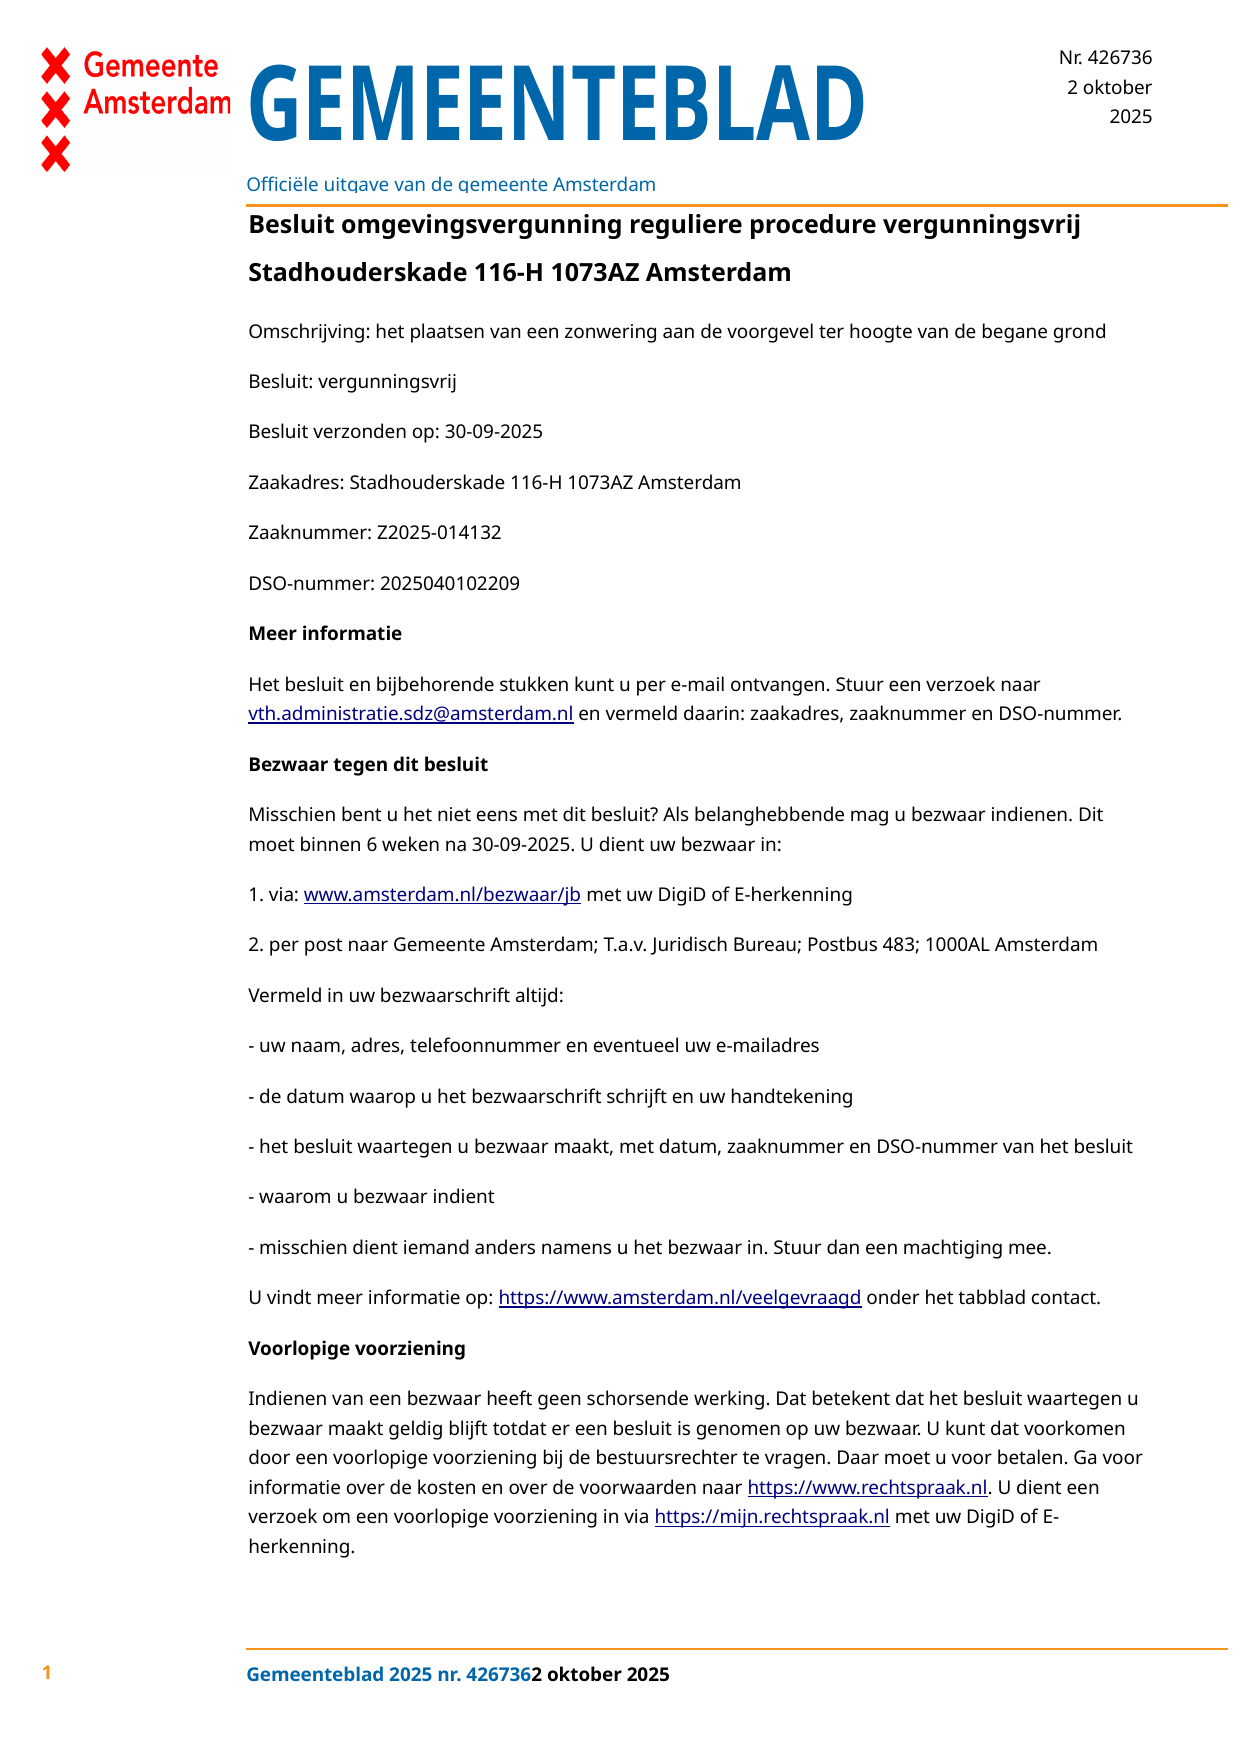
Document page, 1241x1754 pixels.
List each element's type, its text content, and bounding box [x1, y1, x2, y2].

text 2. per post naar Gemeente Amsterdam; T.a.v. Juridisch Bureau; Postbus 483; 1000AL Amsterdam [248, 932, 1152, 957]
text Omschrijving: het plaatsen van een zonwering aan de voorgevel ter hoogte van de begane grond [248, 318, 1152, 344]
text Besluit: vergunningsvrij [248, 368, 1152, 394]
text Bezwaar tegen dit besluit [248, 751, 1152, 777]
text - de datum waarop u het bezwaarschrift schrijft en uw handtekening [248, 1083, 1152, 1109]
picture [41, 47, 231, 172]
text Zaakadres: Stadhouderskade 116-H 1073AZ Amsterdam [248, 469, 1152, 495]
text Voorlopige voorziening [248, 1335, 1152, 1361]
text 1. via: www.amsterdam.nl/bezwaar/jb met uw DigiD of E-herkenning [248, 881, 1152, 907]
text Misschien bent u het niet eens met dit besluit? Als belanghebbende mag u bezwaar indienen. Dit moet binnen 6 weken na 30-09-2025. U dient uw bezwaar in: [248, 801, 1152, 857]
text Indienen van een bezwaar heeft geen schorsende werking. Dat betekent dat het besluit waartegen u bezwaar maakt geldig blijft totdat er een besluit is genomen op uw bezwaar. U kunt dat voorkomen door een voorlopige voorziening bij de bestuursrechter te vragen. Daar moet u voor betalen. Ga voor informatie over de kosten en over de voorwaarden naar https://www.rechtspraak.nl. U dient een verzoek om een voorlopige voorziening in via https://mijn.rechtspraak.nl met uw DigiD of E-herkenning. [248, 1385, 1152, 1559]
text Het besluit en bijbehorende stukken kunt u per e-mail ontvangen. Stuur een verzoek naar vth.administratie.sdz@amsterdam.nl en vermeld daarin: zaakadres, zaaknummer en DSO-nummer. [248, 671, 1152, 726]
text Zaaknummer: Z2025-014132 [248, 519, 1152, 545]
text - uw naam, adres, telefoonnummer en eventueel uw e-mailadres [248, 1032, 1152, 1058]
text - waarom u bezwaar indient [248, 1184, 1152, 1209]
text - misschien dient iemand anders namens u het bezwaar in. Stuur dan een machtiging mee. [248, 1234, 1152, 1260]
text Meer informatie [248, 620, 1152, 646]
text - het besluit waartegen u bezwaar maakt, met datum, zaaknummer en DSO-nummer van het besluit [248, 1133, 1152, 1159]
text Besluit verzonden op: 30-09-2025 [248, 419, 1152, 444]
text DSO-nummer: 2025040102209 [248, 570, 1152, 596]
text U vindt meer informatie op: https://www.amsterdam.nl/veelgevraagd onder het tabblad contact. [248, 1284, 1152, 1310]
text Besluit omgevingsvergunning reguliere procedure vergunningsvrij Stadhouderskade 116-H 1073AZ Amsterdam [248, 207, 1152, 288]
text Vermeld in uw bezwaarschrift altijd: [248, 982, 1152, 1008]
